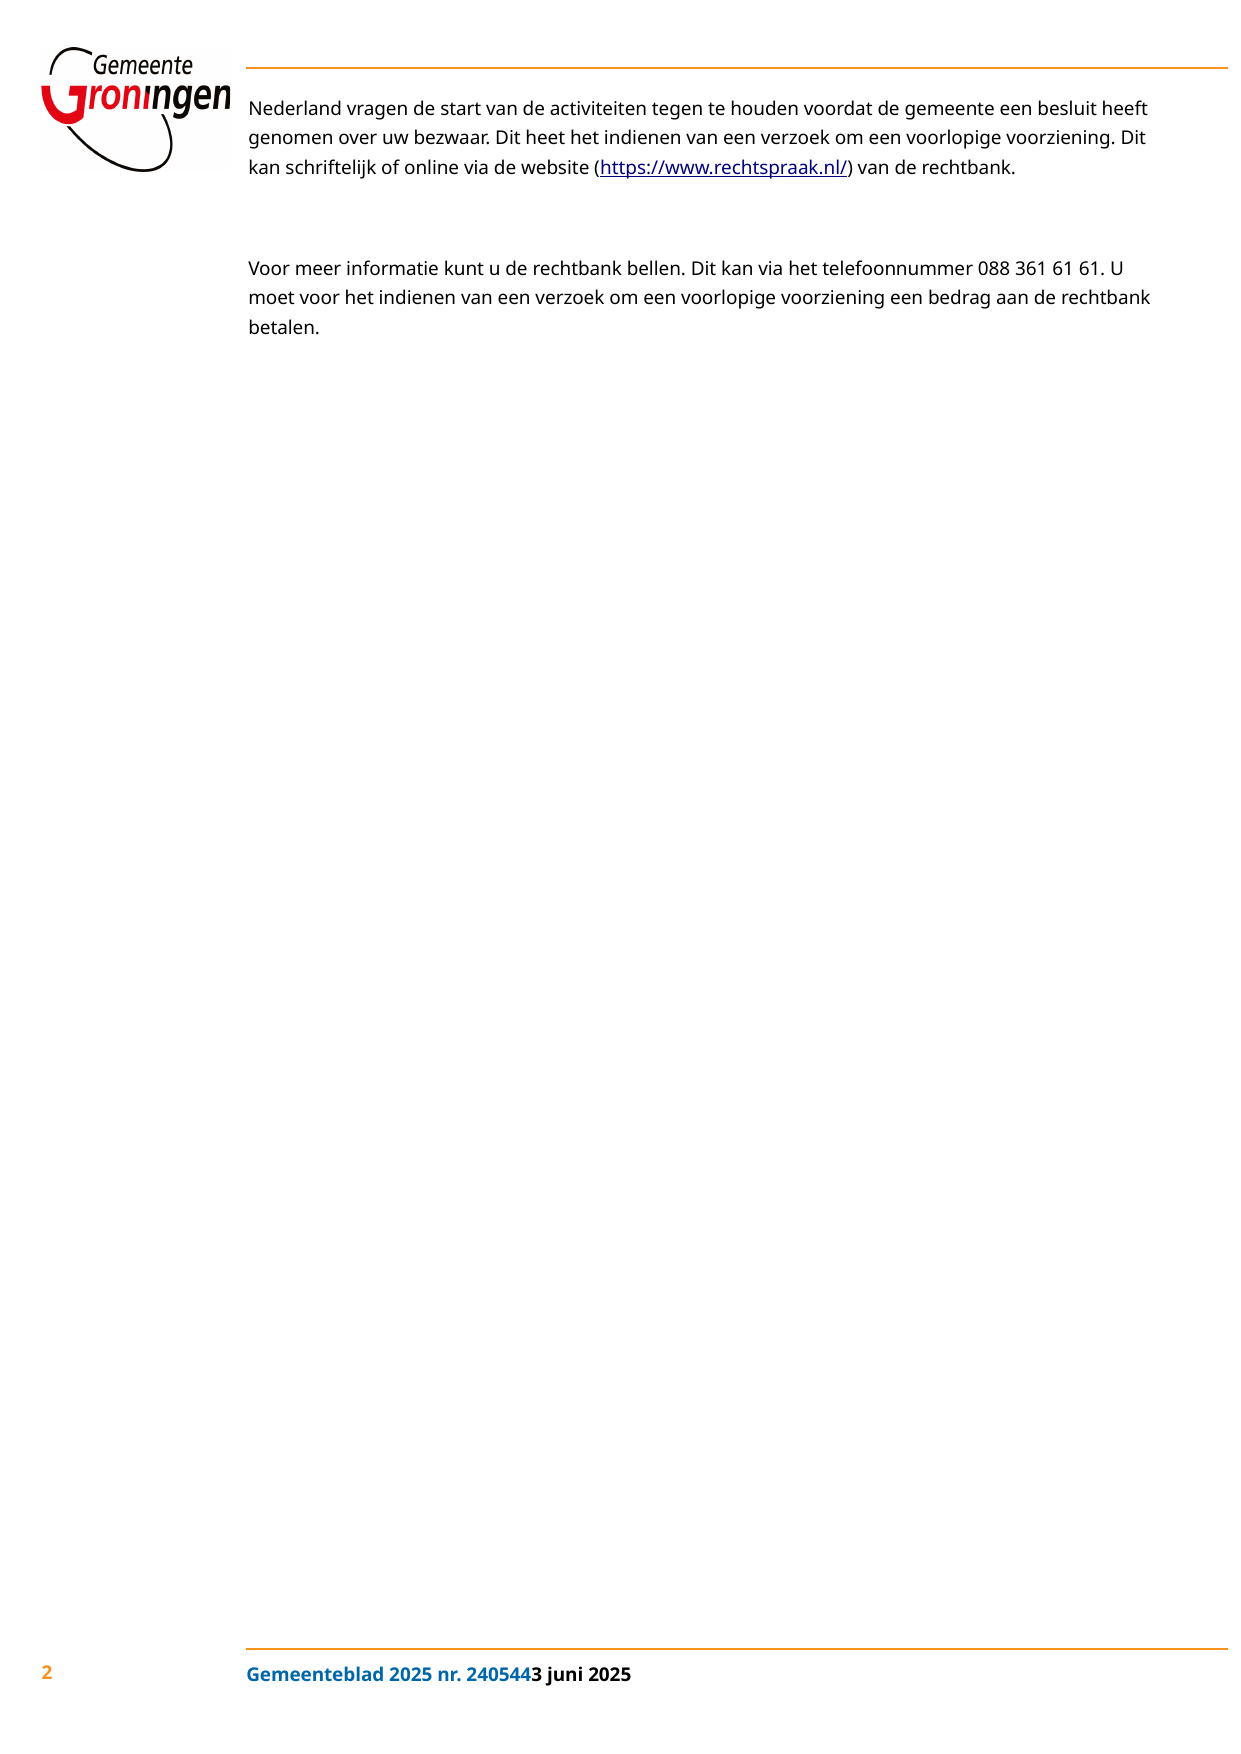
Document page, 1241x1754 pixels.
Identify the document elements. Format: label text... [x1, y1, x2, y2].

picture [41, 47, 231, 172]
text Nederland vragen de start van de activiteiten tegen te houden voordat de gemeente een besluit heeft genomen over uw bezwaar. Dit heet het indienen van een verzoek om een voorlopige voorziening. Dit kan schriftelijk of online via de website (https://www.rechtspraak.nl/) van de rechtbank. [248, 95, 1152, 180]
text Voor meer informatie kunt u de rechtbank bellen. Dit kan via het telefoonnummer 088 361 61 61. U moet voor het indienen van een verzoek om een voorlopige voorziening een bedrag aan de rechtbank betalen. [248, 255, 1152, 340]
